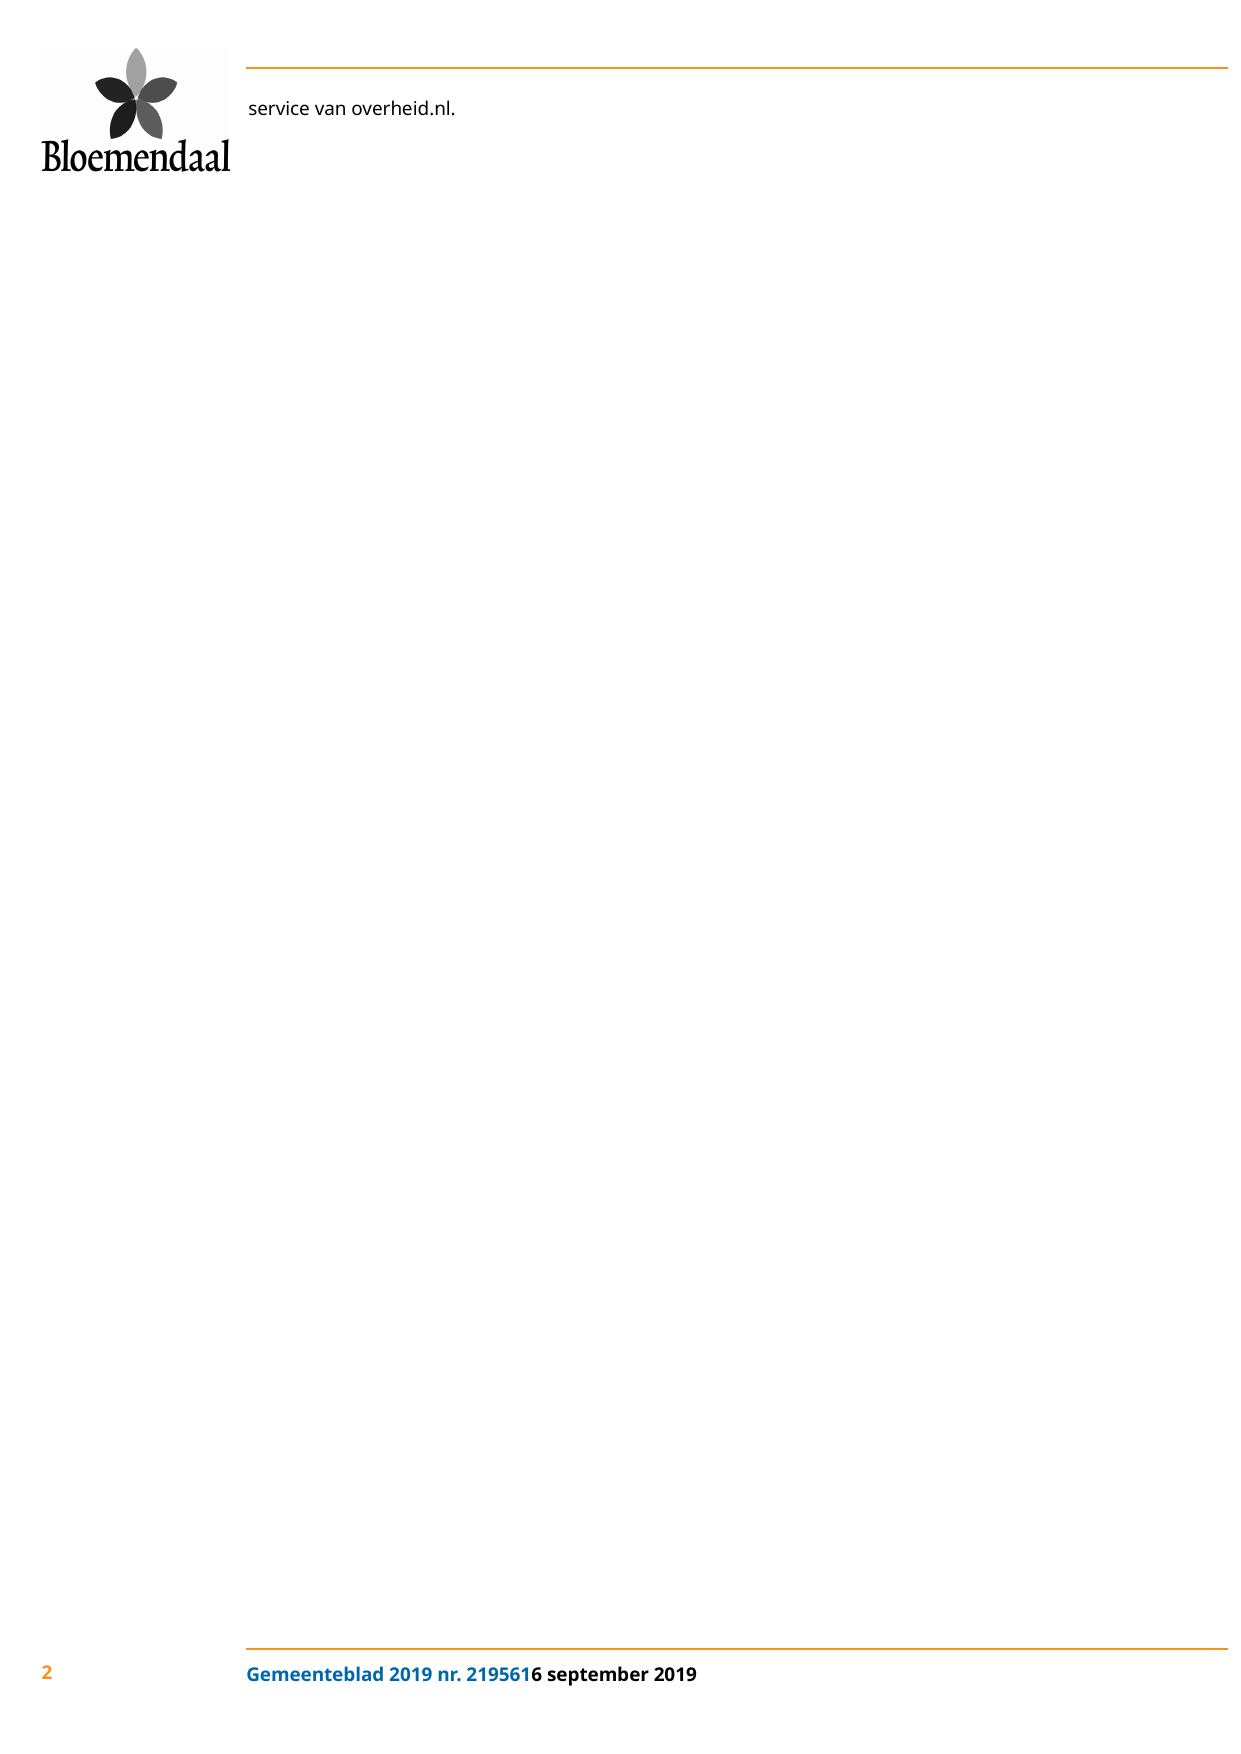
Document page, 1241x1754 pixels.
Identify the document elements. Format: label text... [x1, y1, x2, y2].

text service van overheid.nl. [248, 95, 1152, 121]
picture [41, 47, 231, 172]
